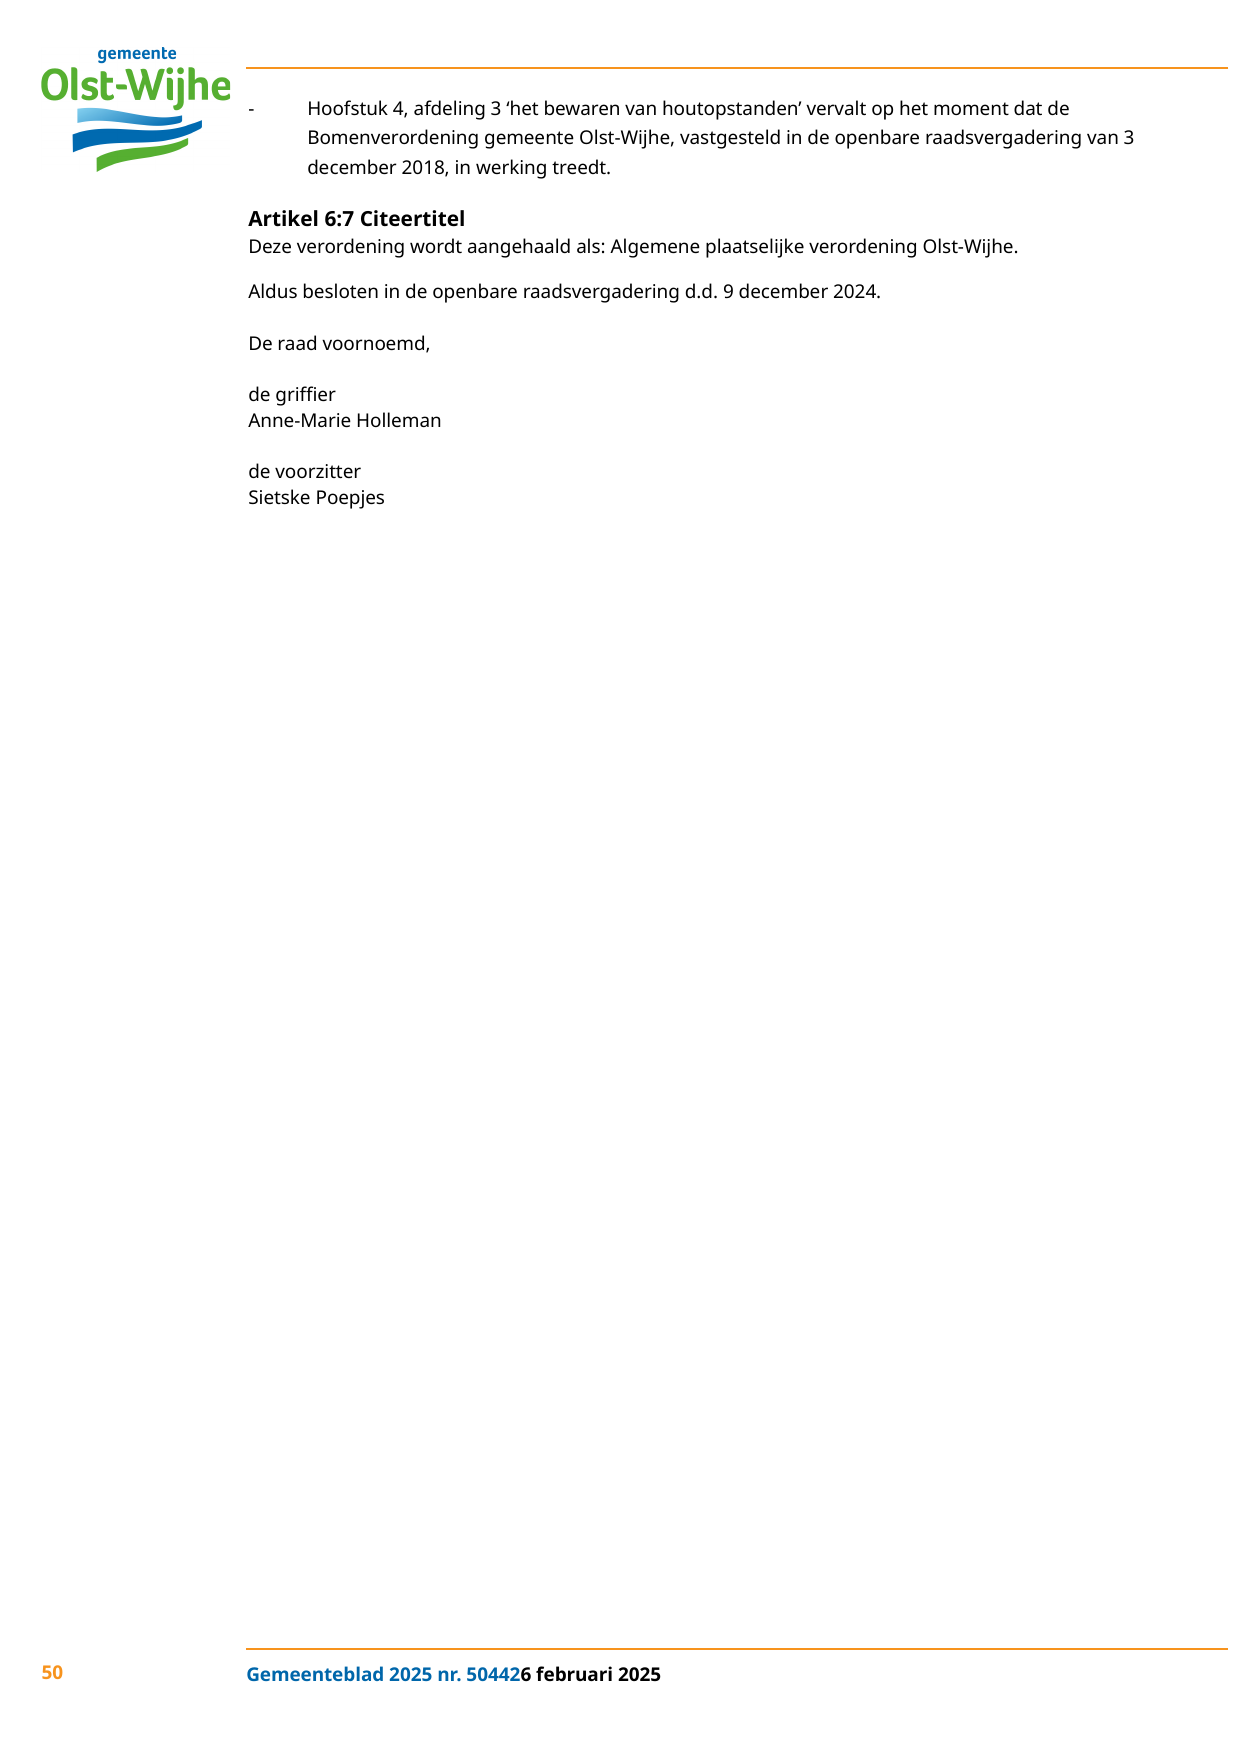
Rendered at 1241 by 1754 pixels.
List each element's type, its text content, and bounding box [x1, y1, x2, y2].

list Hoofstuk 4, afdeling 3 ‘het bewaren van houtopstanden’ vervalt op het moment dat de Bomenverordening gemeente Olst-Wijhe, vastgesteld in de openbare raadsvergadering van 3 december 2018, in werking treedt. [248, 95, 1152, 180]
text Artikel 6:7 Citeertitel [248, 204, 1152, 233]
text Sietske Poepjes [248, 484, 1152, 510]
text de voorzitter [248, 458, 1152, 484]
text Aldus besloten in de openbare raadsvergadering d.d. 9 december 2024. [248, 278, 1152, 304]
text Deze verordening wordt aangehaald als: Algemene plaatselijke verordening Olst-Wijhe. [248, 233, 1152, 258]
text de griffier [248, 381, 1152, 407]
text Anne-Marie Holleman [248, 407, 1152, 433]
text De raad voornoemd, [248, 330, 1152, 356]
picture [41, 47, 231, 172]
